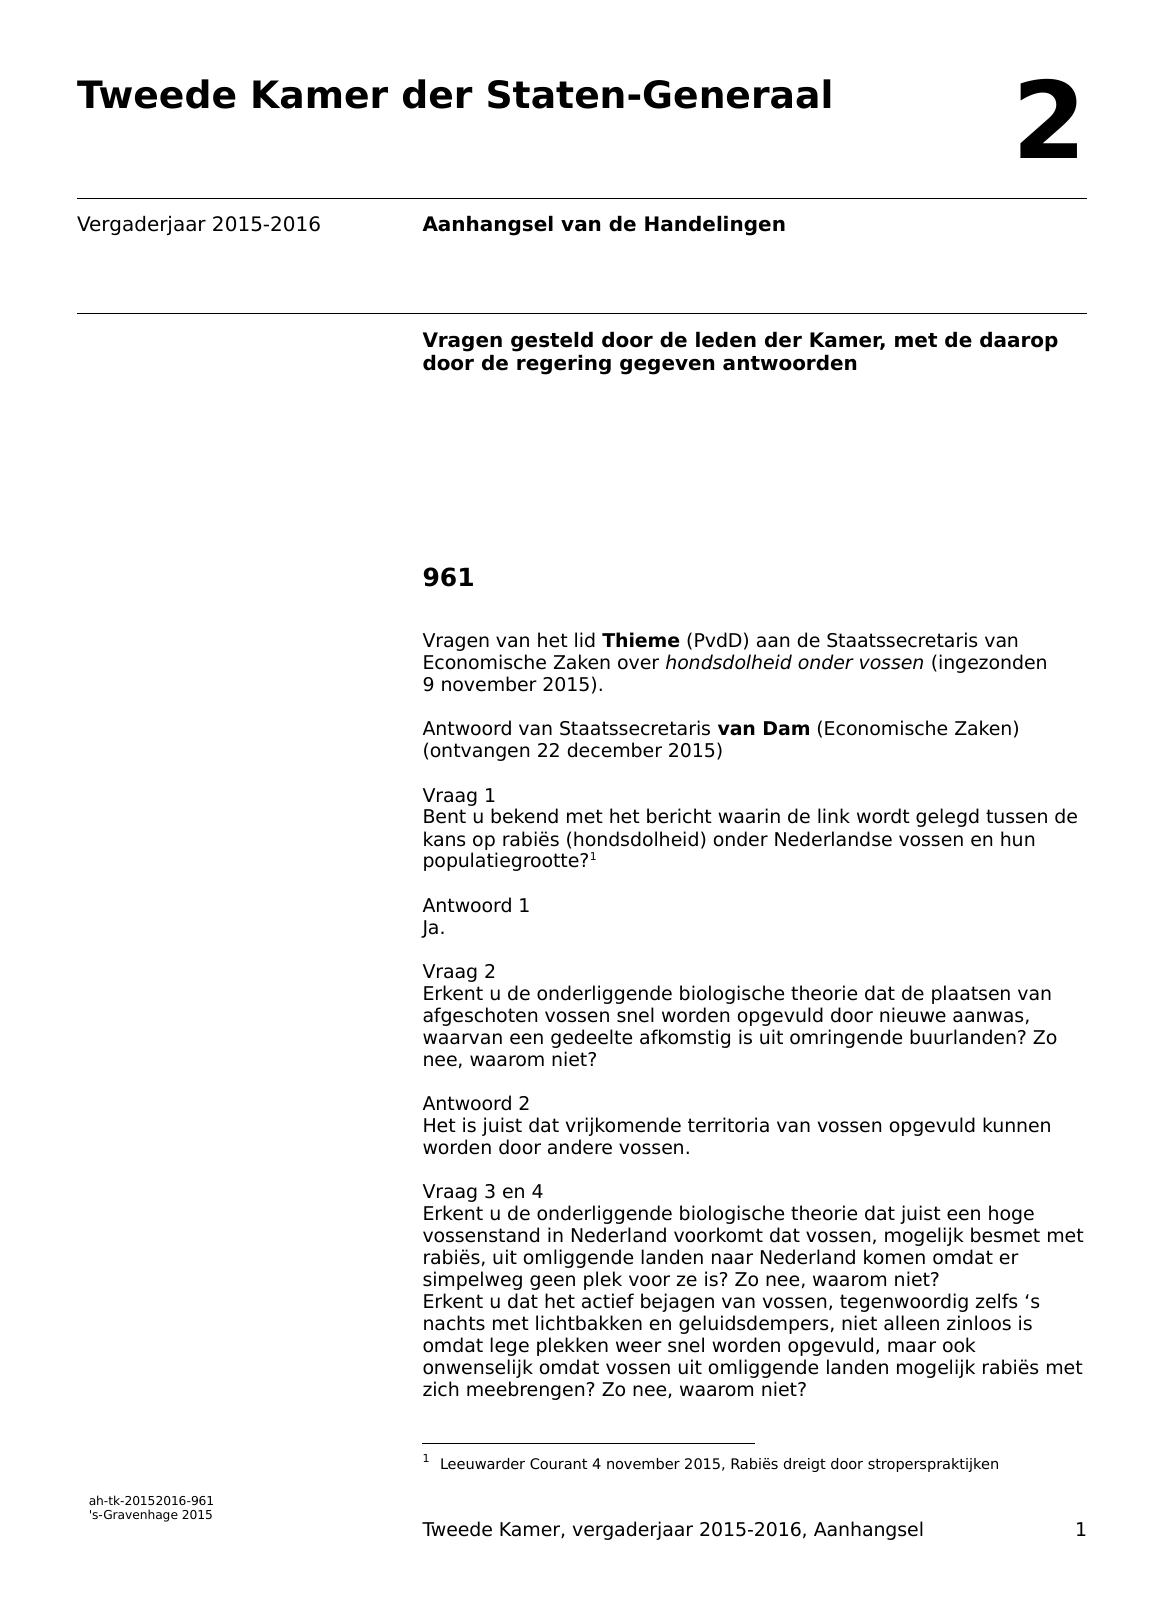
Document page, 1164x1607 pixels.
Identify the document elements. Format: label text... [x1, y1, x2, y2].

table_cell Vergaderjaar 2015-2016 [77, 199, 422, 313]
text Erkent u de onderliggende biologische theorie dat juist een hoge vossenstand in Nederland voorkomt dat vossen, mogelijk besmet met rabiës, uit omliggende landen naar Nederland komen omdat er simpelweg geen plek voor ze is? Zo nee, waarom niet? [422, 1203, 1087, 1291]
text Vraag 2 [422, 961, 1087, 983]
text Leeuwarder Courant 4 november 2015, Rabiës dreigt door stroperspraktijken [422, 1452, 1087, 1474]
text Antwoord van Staatssecretaris van Dam (Economische Zaken) (ontvangen 22 december 2015) [422, 718, 1087, 762]
table_header Tweede Kamer der Staten-Generaal [77, 59, 886, 198]
table_cell Aanhangsel van de Handelingen [422, 199, 1087, 313]
text ah-tk-20152016-961 [88, 1494, 323, 1508]
table_header 2 [886, 59, 1087, 198]
text Antwoord 2 [422, 1093, 1087, 1115]
table_cell Vragen gesteld door de leden der Kamer, met de daarop door de regering gegeven antwoorden [422, 314, 1087, 375]
text Erkent u de onderliggende biologische theorie dat de plaatsen van afgeschoten vossen snel worden opgevuld door nieuwe aanwas, waarvan een gedeelte afkomstig is uit omringende buurlanden? Zo nee, waarom niet? [422, 983, 1087, 1071]
text 961 [422, 563, 1087, 592]
table_cell [77, 314, 422, 375]
text Bent u bekend met het bericht waarin de link wordt gelegd tussen de kans op rabiës (hondsdolheid) onder Nederlandse vossen en hun populatiegrootte? [422, 806, 1087, 872]
text Vraag 1 [422, 784, 1087, 806]
text Vraag 3 en 4 [422, 1181, 1087, 1203]
text Vragen van het lid Thieme (PvdD) aan de Staatssecretaris van Economische Zaken over hondsdolheid onder vossen (ingezonden 9 november 2015). [422, 630, 1087, 696]
text Het is juist dat vrijkomende territoria van vossen opgevuld kunnen worden door andere vossen. [422, 1115, 1087, 1159]
text Erkent u dat het actief bejagen van vossen, tegenwoordig zelfs ‘s nachts met lichtbakken en geluidsdempers, niet alleen zinloos is omdat lege plekken weer snel worden opgevuld, maar ook onwenselijk omdat vossen uit omliggende landen mogelijk rabiës met zich meebrengen? Zo nee, waarom niet? [422, 1291, 1087, 1401]
text Antwoord 1 [422, 894, 1087, 917]
text Ja. [422, 917, 1087, 938]
text 's-Gravenhage 2015 [88, 1508, 323, 1522]
